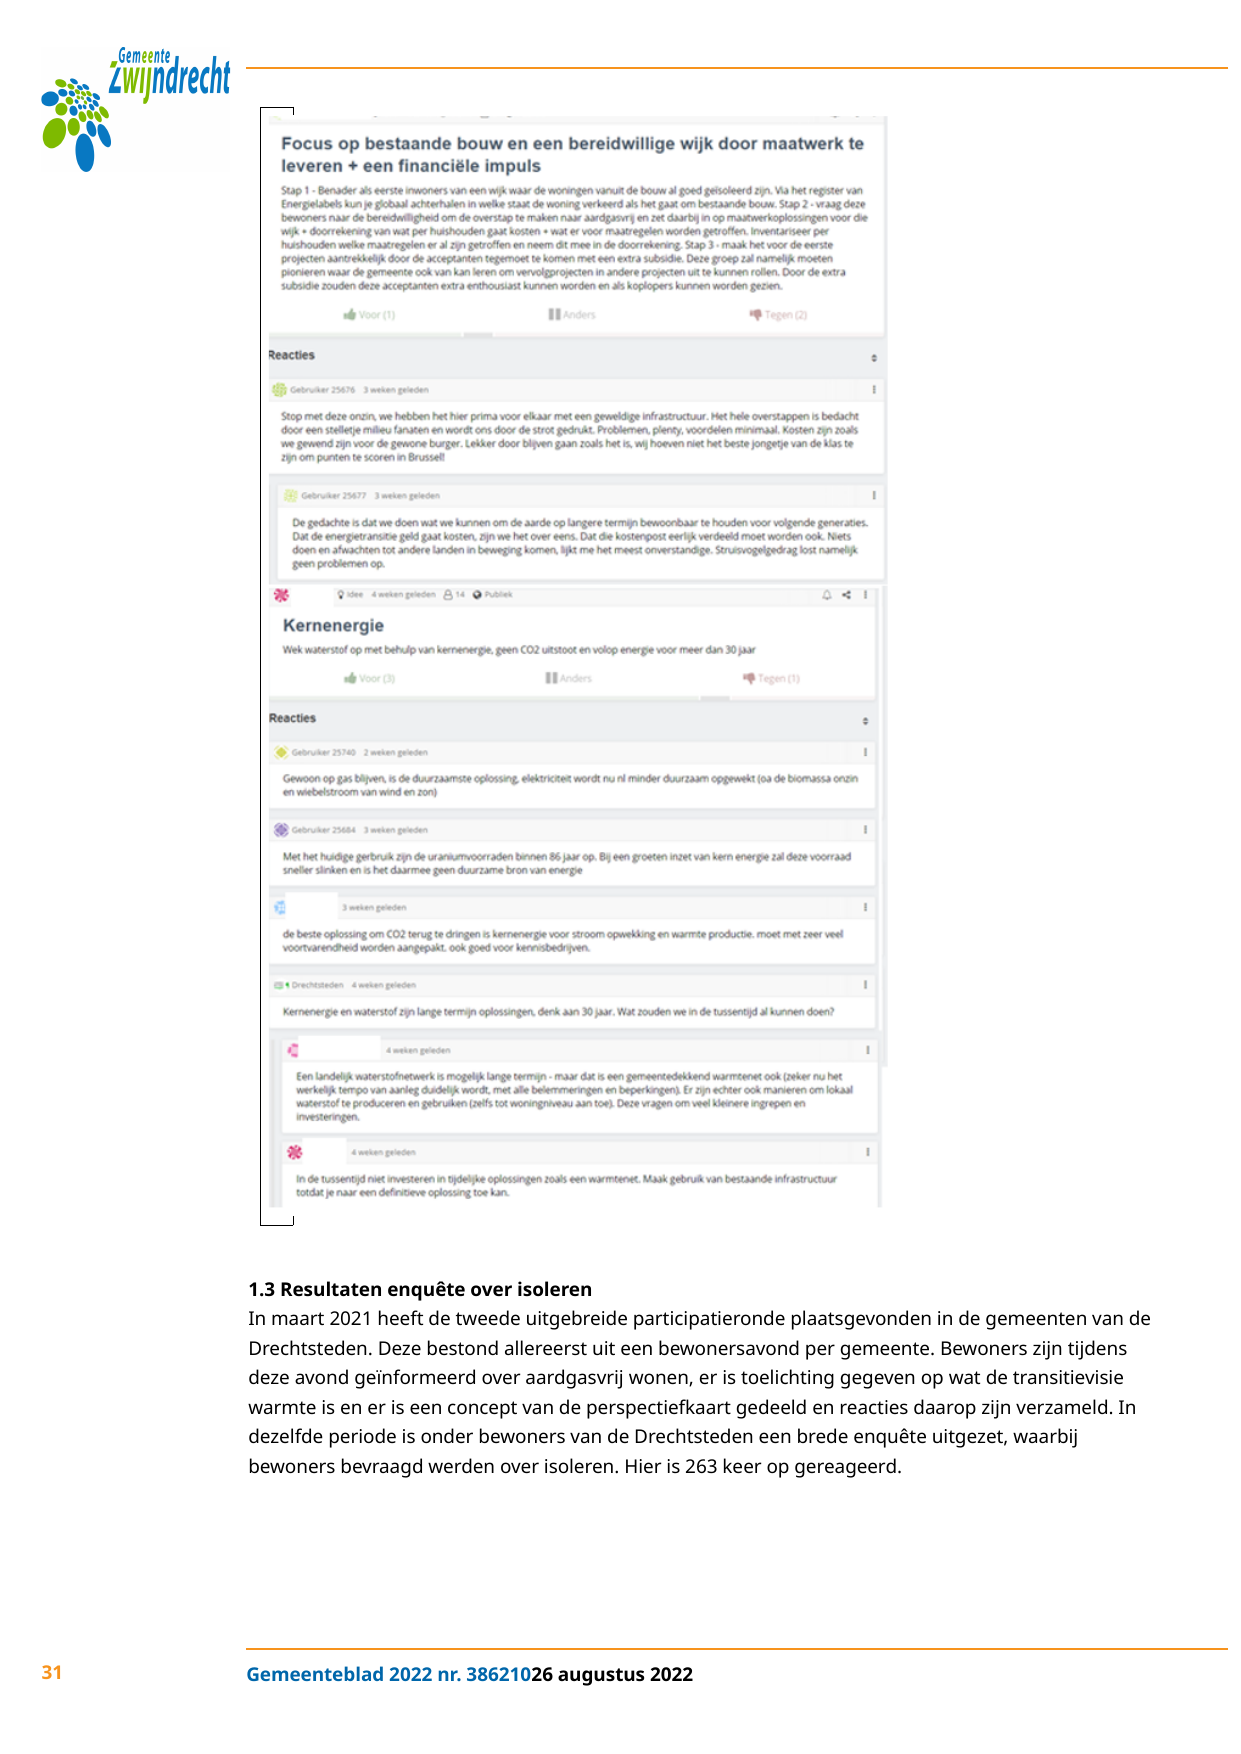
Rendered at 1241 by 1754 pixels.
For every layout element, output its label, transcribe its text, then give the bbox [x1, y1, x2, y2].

text 1.3 Resultaten enquête over isoleren [248, 1276, 1152, 1301]
picture [268, 115, 889, 1216]
picture [41, 47, 231, 172]
text In maart 2021 heeft de tweede uitgebreide participatieronde plaatsgevonden in de gemeenten van de Drechtsteden. Deze bestond allereerst uit een bewonersavond per gemeente. Bewoners zijn tijdens deze avond geïnformeerd over aardgasvrij wonen, er is toelichting gegeven op wat de transitievisie warmte is en er is een concept van de perspectiefkaart gedeeld en reacties daarop zijn verzameld. In dezelfde periode is onder bewoners van de Drechtsteden een brede enquête uitgezet, waarbij bewoners bevraagd werden over isoleren. Hier is 263 keer op gereageerd. [248, 1305, 1152, 1479]
